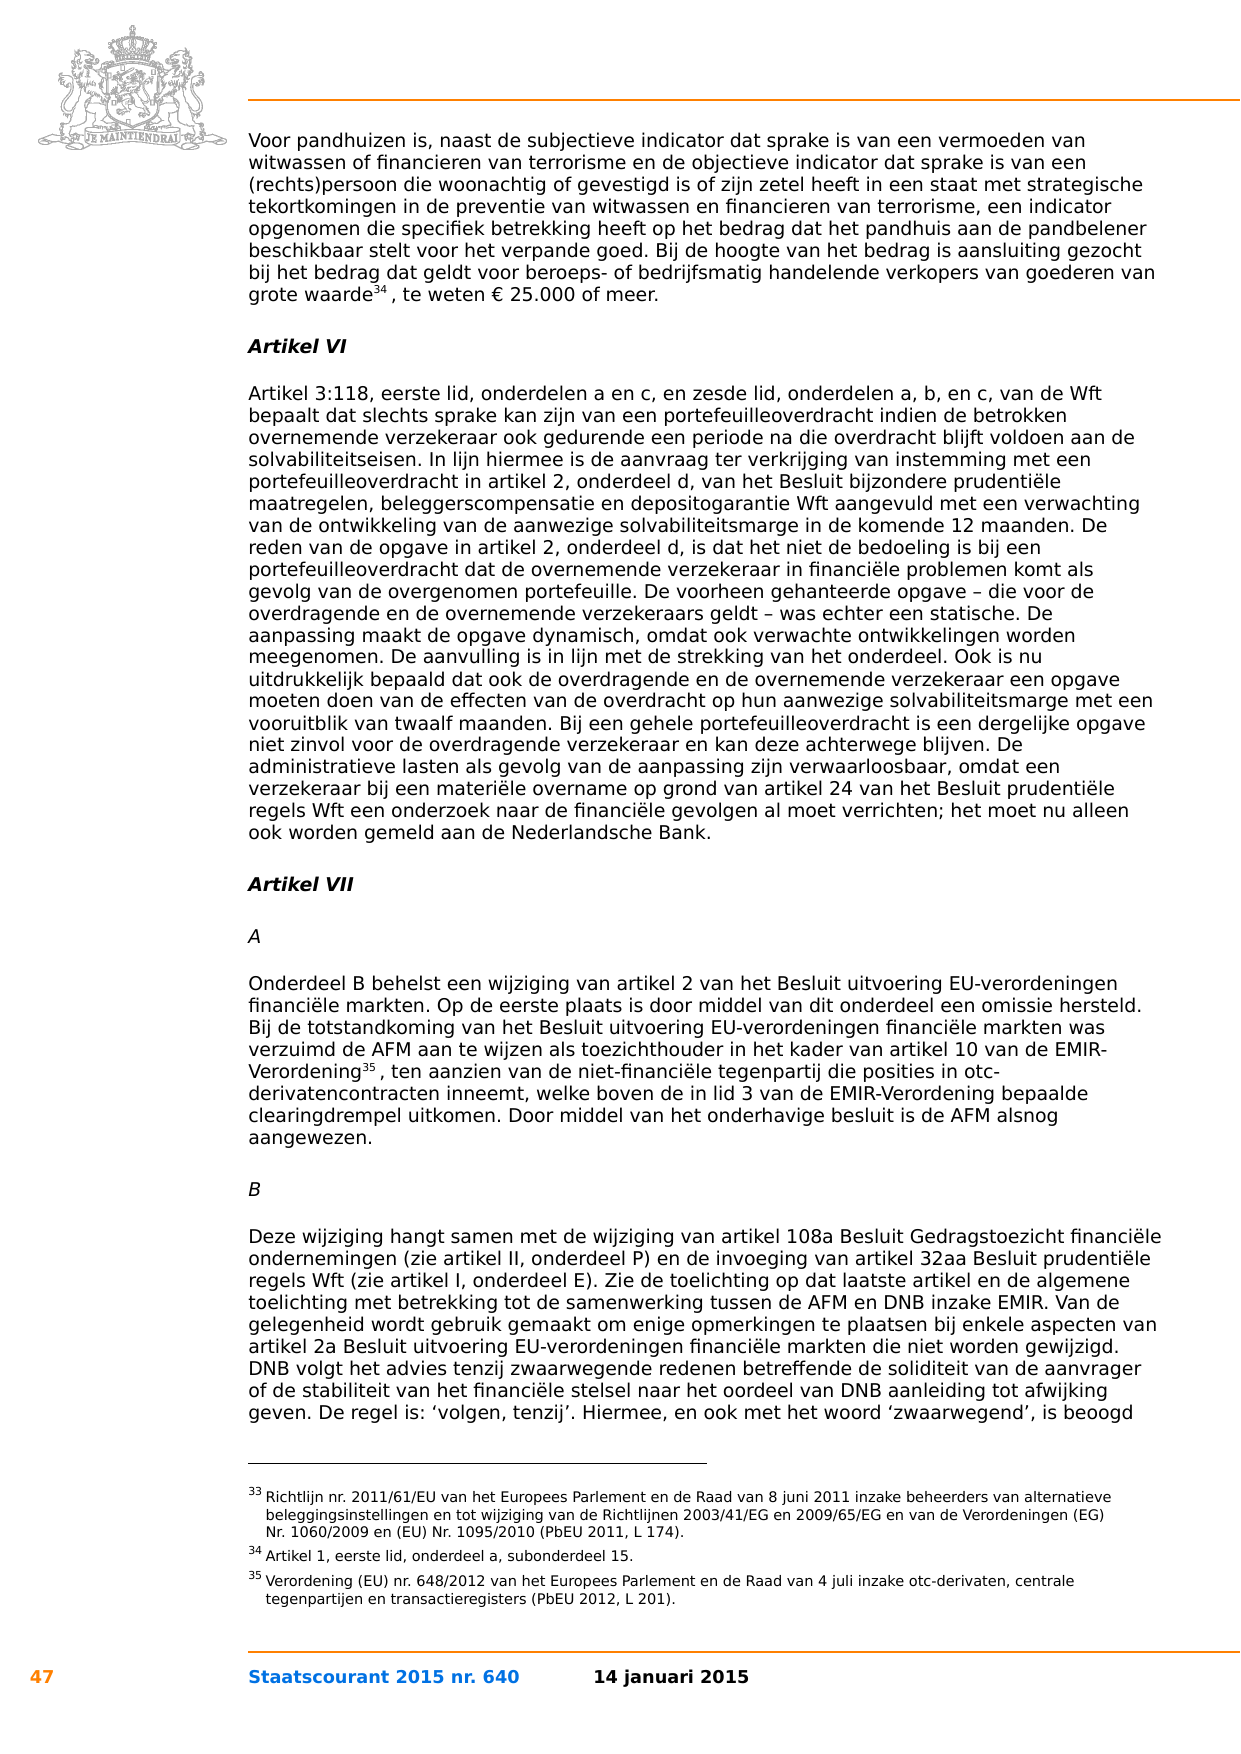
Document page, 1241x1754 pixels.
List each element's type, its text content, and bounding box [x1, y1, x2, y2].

picture [38, 25, 227, 150]
text Artikel 3:118, eerste lid, onderdelen a en c, en zesde lid, onderdelen a, b, en c, van de Wft bepaalt dat slechts sprake kan zijn van een portefeuilleoverdracht indien de betrokken overnemende verzekeraar ook gedurende een periode na die overdracht blijft voldoen aan de solvabiliteitseisen. In lijn hiermee is de aanvraag ter verkrijging van instemming met een portefeuilleoverdracht in artikel 2, onderdeel d, van het Besluit bijzondere prudentiële maatregelen, beleggerscompensatie en depositogarantie Wft aangevuld met een verwachting van de ontwikkeling van de aanwezige solvabiliteitsmarge in de komende 12 maanden. De reden van de opgave in artikel 2, onderdeel d, is dat het niet de bedoeling is bij een portefeuilleoverdracht dat de overnemende verzekeraar in financiële problemen komt als gevolg van de overgenomen portefeuille. De voorheen gehanteerde opgave – die voor de overdragende en de overnemende verzekeraars geldt – was echter een statische. De aanpassing maakt de opgave dynamisch, omdat ook verwachte ontwikkelingen worden meegenomen. De aanvulling is in lijn met de strekking van het onderdeel. Ook is nu uitdrukkelijk bepaald dat ook de overdragende en de overnemende verzekeraar een opgave moeten doen van de effecten van de overdracht op hun aanwezige solvabiliteitsmarge met een vooruitblik van twaalf maanden. Bij een gehele portefeuilleoverdracht is een dergelijke opgave niet zinvol voor de overdragende verzekeraar en kan deze achterwege blijven. De administratieve lasten als gevolg van de aanpassing zijn verwaarloosbaar, omdat een verzekeraar bij een materiële overname op grond van artikel 24 van het Besluit prudentiële regels Wft een onderzoek naar de financiële gevolgen al moet verrichten; het moet nu alleen ook worden gemeld aan de Nederlandsche Bank. [248, 383, 1163, 844]
subtitle B [248, 1179, 1163, 1201]
subtitle A [248, 926, 1163, 948]
text Voor pandhuizen is, naast de subjectieve indicator dat sprake is van een vermoeden van witwassen of financieren van terrorisme en de objectieve indicator dat sprake is van een (rechts)persoon die woonachtig of gevestigd is of zijn zetel heeft in een staat met strategische tekortkomingen in de preventie van witwassen en financieren van terrorisme, een indicator opgenomen die specifiek betrekking heeft op het bedrag dat het pandhuis aan de pandbelener beschikbaar stelt voor het verpande goed. Bij de hoogte van het bedrag is aansluiting gezocht bij het bedrag dat geldt voor beroeps- of bedrijfsmatig handelende verkopers van goederen van grote waarde, te weten € 25.000 of meer. [248, 130, 1163, 306]
text Verordening (EU) nr. 648/2012 van het Europees Parlement en de Raad van 4 juli inzake otc-derivaten, centrale tegenpartijen en transactieregisters (PbEU 2012, L 201). [248, 1569, 1163, 1608]
text Richtlijn nr. 2011/61/EU van het Europees Parlement en de Raad van 8 juni 2011 inzake beheerders van alternatieve beleggingsinstellingen en tot wijziging van de Richtlijnen 2003/41/EG en 2009/65/EG en van de Verordeningen (EG) Nr. 1060/2009 en (EU) Nr. 1095/2010 (PbEU 2011, L 174). [248, 1485, 1163, 1541]
text Artikel 1, eerste lid, onderdeel a, subonderdeel 15. [248, 1544, 1163, 1566]
subtitle Artikel VI [248, 336, 1163, 358]
subtitle Artikel VII [248, 874, 1163, 896]
text Deze wijziging hangt samen met de wijziging van artikel 108a Besluit Gedragstoezicht financiële ondernemingen (zie artikel II, onderdeel P) en de invoeging van artikel 32aa Besluit prudentiële regels Wft (zie artikel I, onderdeel E). Zie de toelichting op dat laatste artikel en de algemene toelichting met betrekking tot de samenwerking tussen de AFM en DNB inzake EMIR. Van de gelegenheid wordt gebruik gemaakt om enige opmerkingen te plaatsen bij enkele aspecten van artikel 2a Besluit uitvoering EU-verordeningen financiële markten die niet worden gewijzigd. DNB volgt het advies tenzij zwaarwegende redenen betreffende de soliditeit van de aanvrager of de stabiliteit van het financiële stelsel naar het oordeel van DNB aanleiding tot afwijking geven. De regel is: ‘volgen, tenzij’. Hiermee, en ook met het woord ‘zwaarwegend’, is beoogd [248, 1226, 1163, 1424]
text Onderdeel B behelst een wijziging van artikel 2 van het Besluit uitvoering EU-verordeningen financiële markten. Op de eerste plaats is door middel van dit onderdeel een omissie hersteld. Bij de totstandkoming van het Besluit uitvoering EU-verordeningen financiële markten was verzuimd de AFM aan te wijzen als toezichthouder in het kader van artikel 10 van de EMIR-Verordening, ten aanzien van de niet-financiële tegenpartij die posities in otc-derivatencontracten inneemt, welke boven de in lid 3 van de EMIR-Verordening bepaalde clearingdrempel uitkomen. Door middel van het onderhavige besluit is de AFM alsnog aangewezen. [248, 973, 1163, 1149]
